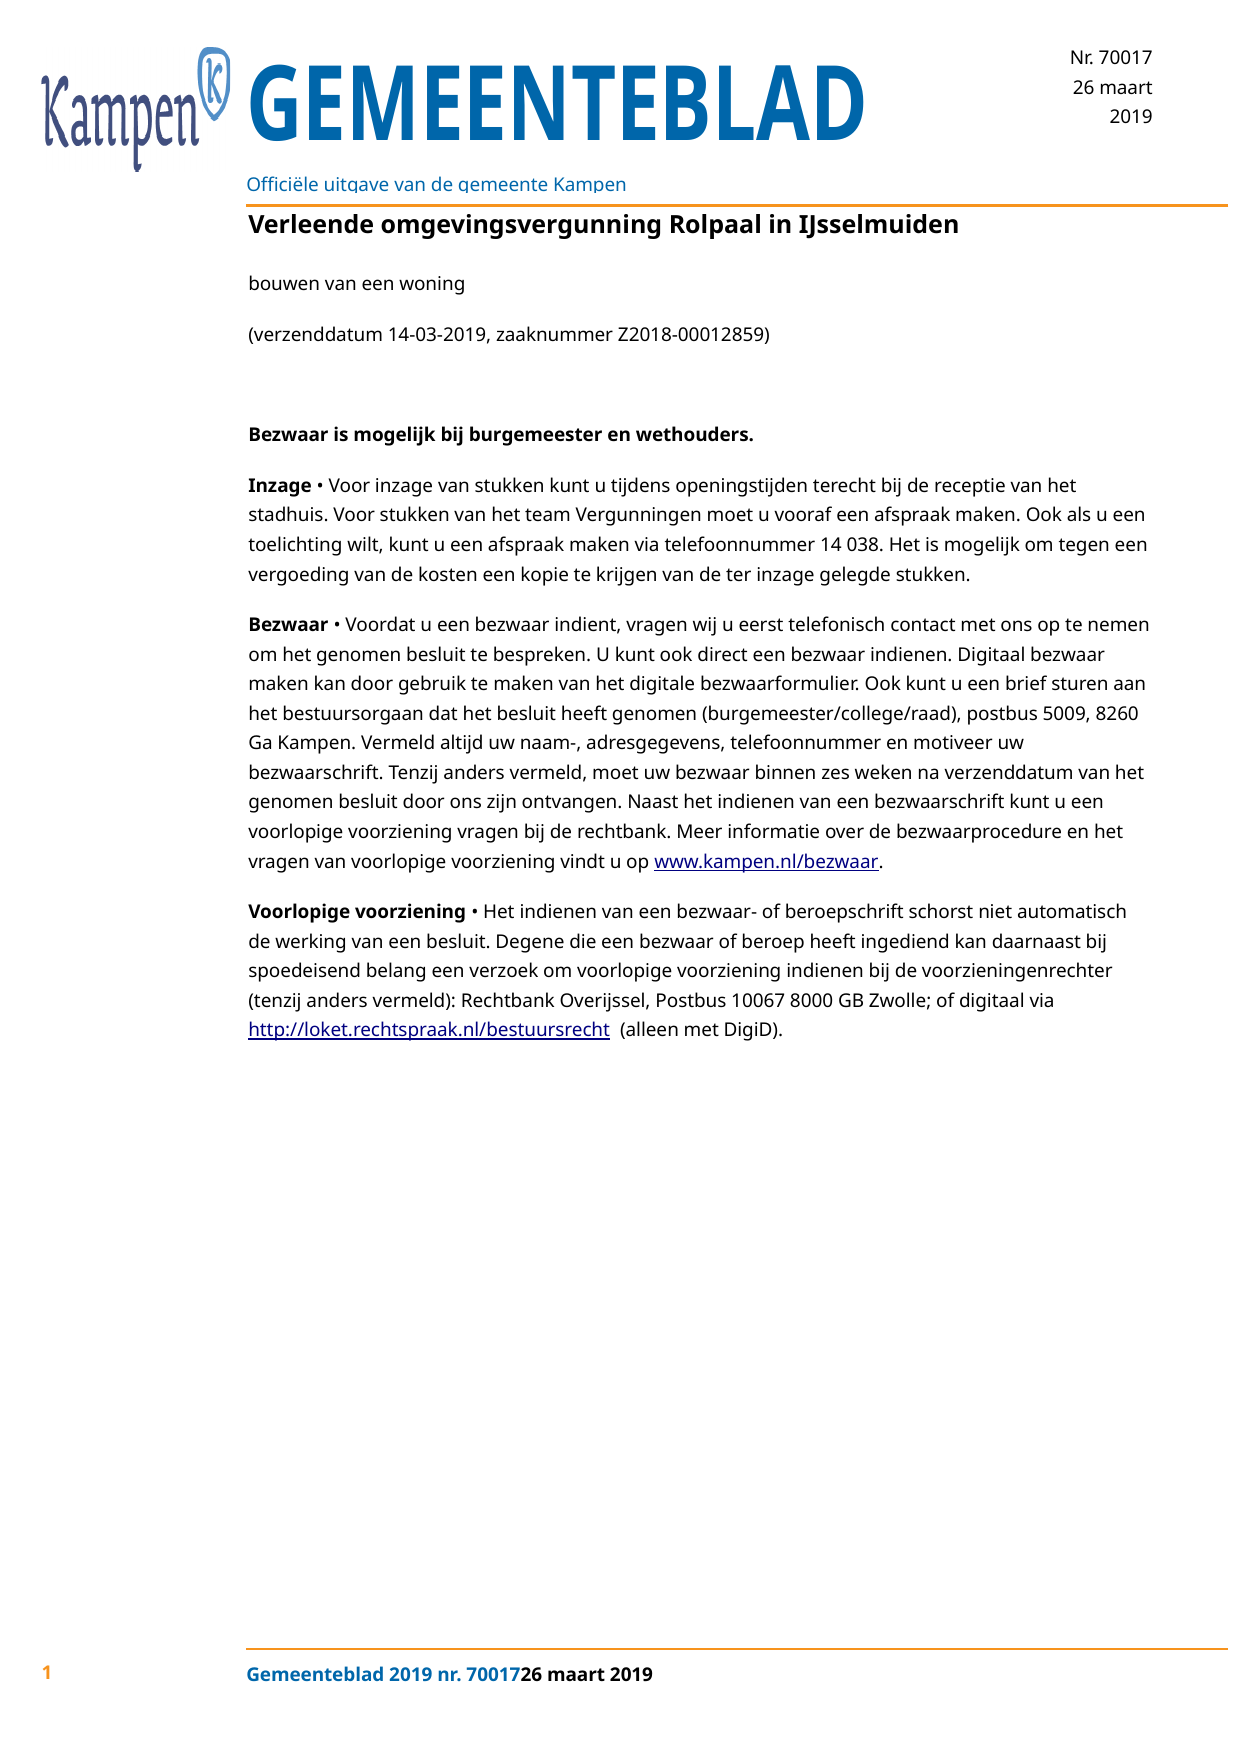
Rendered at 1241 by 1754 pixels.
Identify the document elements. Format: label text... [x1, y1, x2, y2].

text Inzage • Voor inzage van stukken kunt u tijdens openingstijden terecht bij de receptie van het stadhuis. Voor stukken van het team Vergunningen moet u vooraf een afspraak maken. Ook als u een toelichting wilt, kunt u een afspraak maken via telefoonnummer 14 038. Het is mogelijk om tegen een vergoeding van de kosten een kopie te krijgen van de ter inzage gelegde stukken. [248, 472, 1152, 586]
text Voorlopige voorziening • Het indienen van een bezwaar- of beroepschrift schorst niet automatisch de werking van een besluit. Degene die een bezwaar of beroep heeft ingediend kan daarnaast bij spoedeisend belang een verzoek om voorlopige voorziening indienen bij de voorzieningenrechter (tenzij anders vermeld): Rechtbank Overijssel, Postbus 10067 8000 GB Zwolle; of digitaal via http://loket.rechtspraak.nl/bestuursrecht (alleen met DigiD). [248, 898, 1152, 1042]
text Bezwaar • Voordat u een bezwaar indient, vragen wij u eerst telefonisch contact met ons op te nemen om het genomen besluit te bespreken. U kunt ook direct een bezwaar indienen. Digitaal bezwaar maken kan door gebruik te maken van het digitale bezwaarformulier. Ook kunt u een brief sturen aan het bestuursorgaan dat het besluit heeft genomen (burgemeester/college/raad), postbus 5009, 8260 Ga Kampen. Vermeld altijd uw naam-, adresgegevens, telefoonnummer en motiveer uw bezwaarschrift. Tenzij anders vermeld, moet uw bezwaar binnen zes weken na verzenddatum van het genomen besluit door ons zijn ontvangen. Naast het indienen van een bezwaarschrift kunt u een voorlopige voorziening vragen bij de rechtbank. Meer informatie over de bezwaarprocedure en het vragen van voorlopige voorziening vindt u op www.kampen.nl/bezwaar. [248, 611, 1152, 873]
picture [41, 47, 231, 172]
text (verzenddatum 14-03-2019, zaaknummer Z2018-00012859) [248, 321, 1152, 346]
text Verleende omgevingsvergunning Rolpaal in IJsselmuiden [248, 207, 1152, 241]
text Bezwaar is mogelijk bij burgemeester en wethouders. [248, 422, 1152, 447]
text bouwen van een woning [248, 270, 1152, 296]
